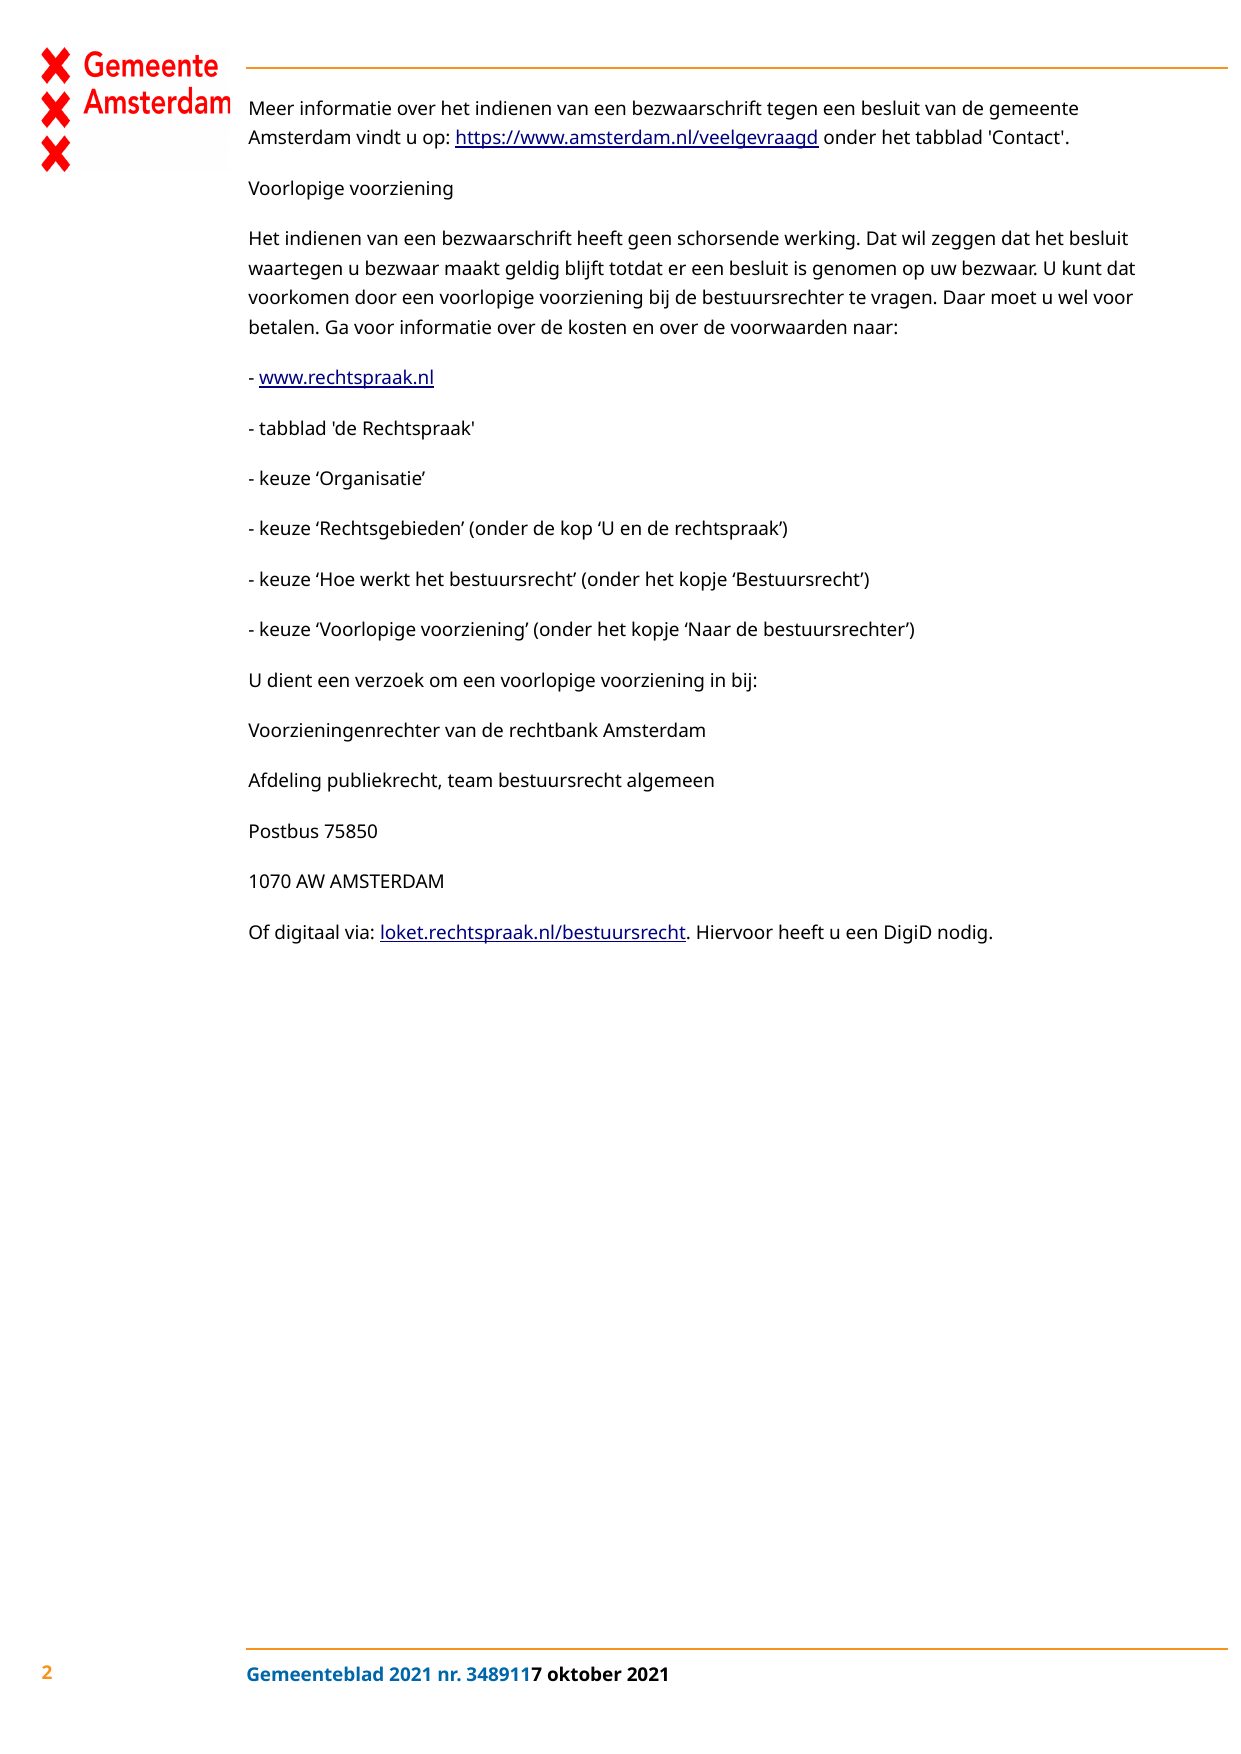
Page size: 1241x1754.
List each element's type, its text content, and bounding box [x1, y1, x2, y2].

text U dient een verzoek om een voorlopige voorziening in bij: [248, 667, 1152, 693]
text Het indienen van een bezwaarschrift heeft geen schorsende werking. Dat wil zeggen dat het besluit waartegen u bezwaar maakt geldig blijft totdat er een besluit is genomen op uw bezwaar. U kunt dat voorkomen door een voorlopige voorziening bij de bestuursrechter te vragen. Daar moet u wel voor betalen. Ga voor informatie over de kosten en over de voorwaarden naar: [248, 225, 1152, 340]
text Voorzieningenrechter van de rechtbank Amsterdam [248, 717, 1152, 743]
text 1070 AW AMSTERDAM [248, 868, 1152, 894]
text Meer informatie over het indienen van een bezwaarschrift tegen een besluit van de gemeente Amsterdam vindt u op: https://www.amsterdam.nl/veelgevraagd onder het tabblad 'Contact'. [248, 95, 1152, 150]
text Voorlopige voorziening [248, 175, 1152, 201]
text - tabblad 'de Rechtspraak' [248, 415, 1152, 441]
text - keuze ‘Voorlopige voorziening’ (onder het kopje ‘Naar de bestuursrechter’) [248, 616, 1152, 642]
text - keuze ‘Rechtsgebieden’ (onder de kop ‘U en de rechtspraak’) [248, 516, 1152, 541]
text Afdeling publiekrecht, team bestuursrecht algemeen [248, 768, 1152, 793]
picture [41, 47, 231, 172]
text - keuze ‘Hoe werkt het bestuursrecht’ (onder het kopje ‘Bestuursrecht’) [248, 566, 1152, 592]
text - keuze ‘Organisatie’ [248, 465, 1152, 491]
text - www.rechtspraak.nl [248, 364, 1152, 390]
text Postbus 75850 [248, 818, 1152, 844]
text Of digitaal via: loket.rechtspraak.nl/bestuursrecht. Hiervoor heeft u een DigiD nodig. [248, 919, 1152, 945]
